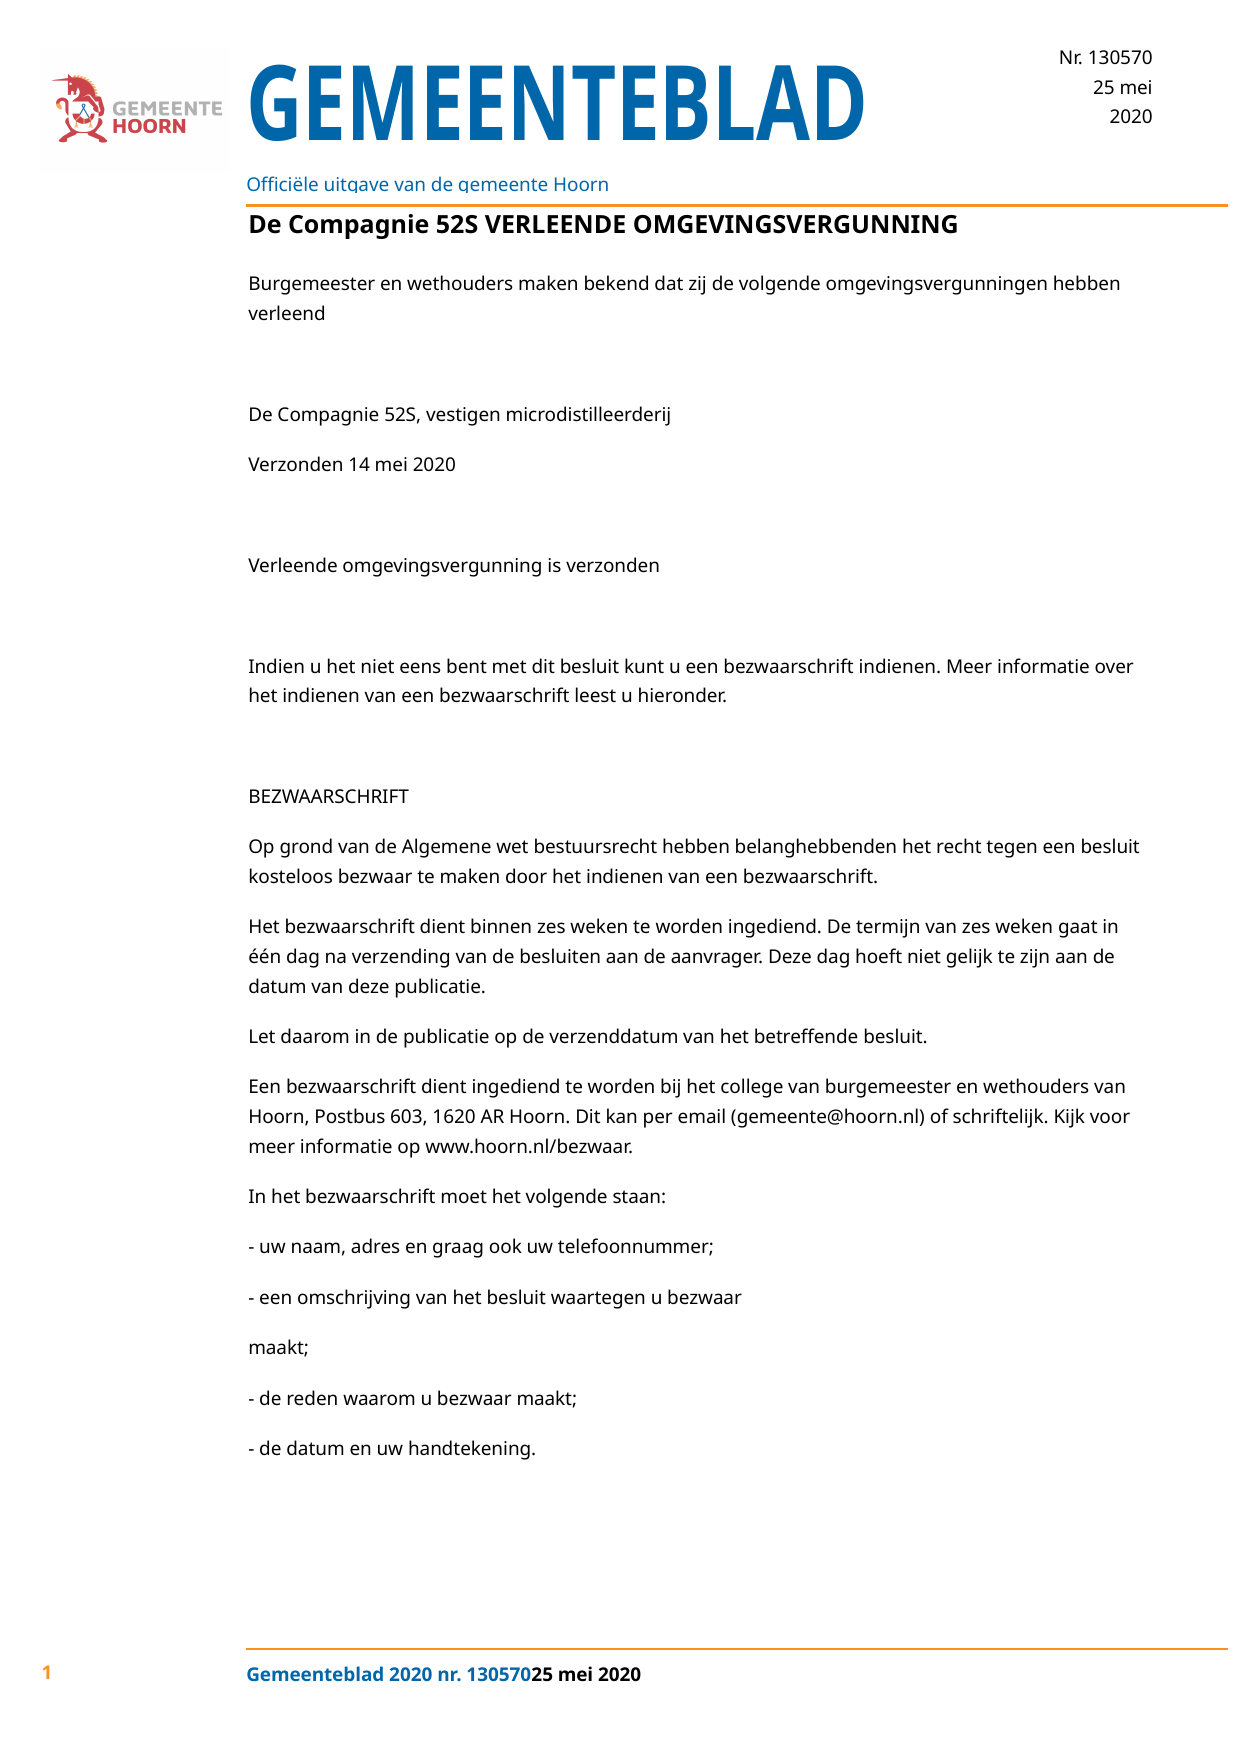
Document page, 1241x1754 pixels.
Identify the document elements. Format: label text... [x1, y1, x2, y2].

text - de reden waarom u bezwaar maakt; [248, 1385, 1152, 1411]
text Verleende omgevingsvergunning is verzonden [248, 552, 1152, 578]
text - een omschrijving van het besluit waartegen u bezwaar [248, 1284, 1152, 1310]
text Indien u het niet eens bent met dit besluit kunt u een bezwaarschrift indienen. Meer informatie over het indienen van een bezwaarschrift leest u hieronder. [248, 653, 1152, 708]
text - uw naam, adres en graag ook uw telefoonnummer; [248, 1234, 1152, 1259]
text Het bezwaarschrift dient binnen zes weken te worden ingediend. De termijn van zes weken gaat in één dag na verzending van de besluiten aan de aanvrager. Deze dag hoeft niet gelijk te zijn aan de datum van deze publicatie. [248, 914, 1152, 998]
text Burgemeester en wethouders maken bekend dat zij de volgende omgevingsvergunningen hebben verleend [248, 270, 1152, 326]
text Verzonden 14 mei 2020 [248, 451, 1152, 477]
text De Compagnie 52S, vestigen microdistilleerderij [248, 401, 1152, 426]
text maakt; [248, 1334, 1152, 1360]
text - de datum en uw handtekening. [248, 1435, 1152, 1461]
text BEZWAARSCHRIFT [248, 783, 1152, 809]
picture [41, 47, 231, 172]
text In het bezwaarschrift moet het volgende staan: [248, 1183, 1152, 1209]
text Let daarom in de publicatie op de verzenddatum van het betreffende besluit. [248, 1023, 1152, 1049]
text Een bezwaarschrift dient ingediend te worden bij het college van burgemeester en wethouders van Hoorn, Postbus 603, 1620 AR Hoorn. Dit kan per email (gemeente@hoorn.nl) of schriftelijk. Kijk voor meer informatie op www.hoorn.nl/bezwaar. [248, 1074, 1152, 1158]
text Op grond van de Algemene wet bestuursrecht hebben belanghebbenden het recht tegen een besluit kosteloos bezwaar te maken door het indienen van een bezwaarschrift. [248, 834, 1152, 889]
text De Compagnie 52S VERLEENDE OMGEVINGSVERGUNNING [248, 207, 1152, 241]
